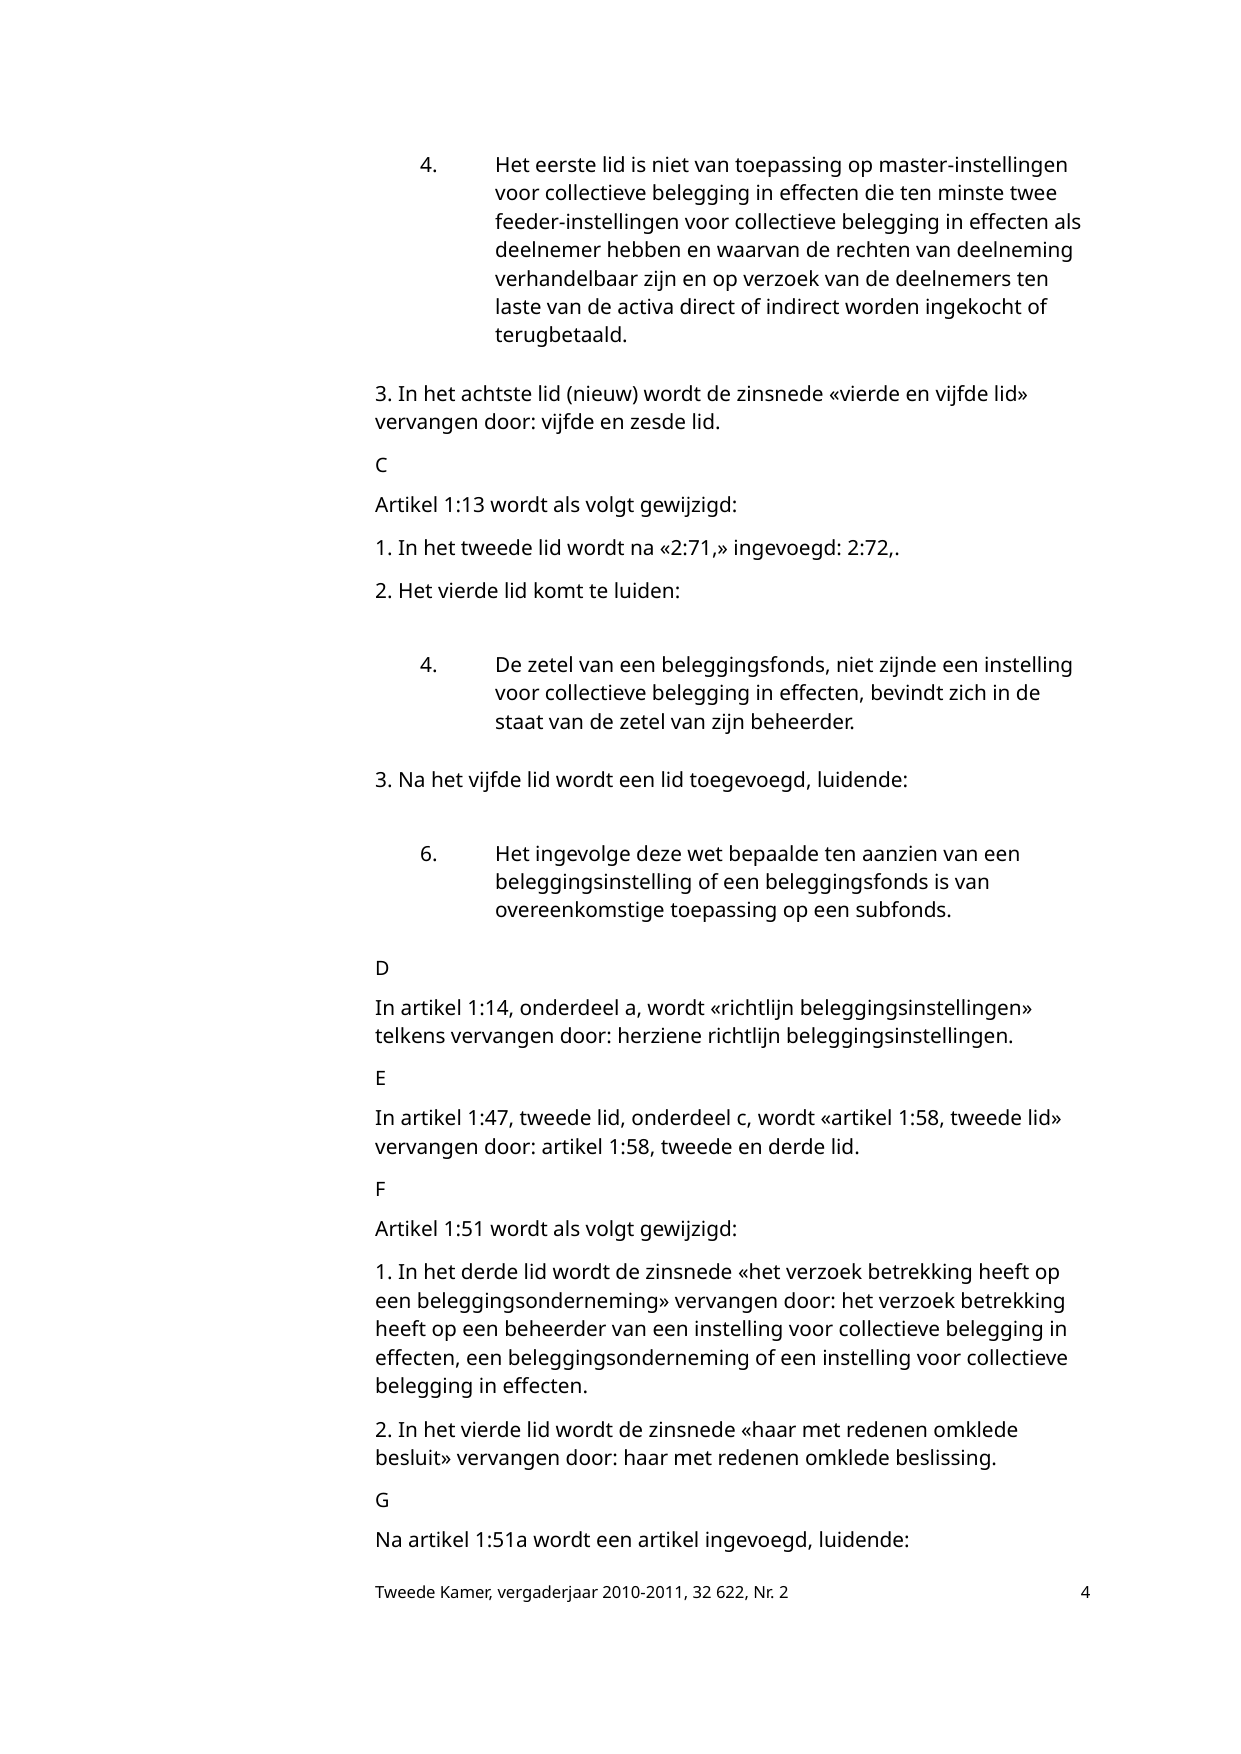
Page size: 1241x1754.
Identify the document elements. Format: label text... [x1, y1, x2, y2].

text Artikel 1:13 wordt als volgt gewijzigd: [375, 490, 1090, 518]
text In artikel 1:47, tweede lid, onderdeel c, wordt «artikel 1:58, tweede lid» vervangen door: artikel 1:58, tweede en derde lid. [375, 1103, 1090, 1160]
text 1. In het tweede lid wordt na «2:71,» ingevoegd: 2:72,. [375, 533, 1090, 562]
text G [375, 1487, 1090, 1513]
text Artikel 1:51 wordt als volgt gewijzigd: [375, 1214, 1090, 1242]
text 3. Na het vijfde lid wordt een lid toegevoegd, luidende: [375, 765, 1090, 794]
text In artikel 1:14, onderdeel a, wordt «richtlijn beleggingsinstellingen» telkens vervangen door: herziene richtlijn beleggingsinstellingen. [375, 993, 1090, 1050]
list De zetel van een beleggingsfonds, niet zijnde een instelling voor collectieve belegging in effecten, bevindt zich in de staat van de zetel van zijn beheerder. [420, 650, 1090, 735]
list Het eerste lid is niet van toepassing op master-instellingen voor collectieve belegging in effecten die ten minste twee feeder-instellingen voor collectieve belegging in effecten als deelnemer hebben en waarvan de rechten van deelneming verhandelbaar zijn en op verzoek van de deelnemers ten laste van de activa direct of indirect worden ingekocht of terugbetaald. [420, 150, 1090, 349]
text C [375, 451, 1090, 478]
text 2. In het vierde lid wordt de zinsnede «haar met redenen omklede besluit» vervangen door: haar met redenen omklede beslissing. [375, 1415, 1090, 1472]
text 3. In het achtste lid (nieuw) wordt de zinsnede «vierde en vijfde lid» vervangen door: vijfde en zesde lid. [375, 379, 1090, 436]
text 2. Het vierde lid komt te luiden: [375, 577, 1090, 605]
text E [375, 1065, 1090, 1092]
text Na artikel 1:51a wordt een artikel ingevoegd, luidende: [375, 1525, 1090, 1554]
text D [375, 954, 1090, 981]
list Het ingevolge deze wet bepaalde ten aanzien van een beleggingsinstelling of een beleggingsfonds is van overeenkomstige toepassing op een subfonds. [420, 839, 1090, 924]
text 1. In het derde lid wordt de zinsnede «het verzoek betrekking heeft op een beleggingsonderneming» vervangen door: het verzoek betrekking heeft op een beheerder van een instelling voor collectieve belegging in effecten, een beleggingsonderneming of een instelling voor collectieve belegging in effecten. [375, 1257, 1090, 1400]
text F [375, 1175, 1090, 1202]
